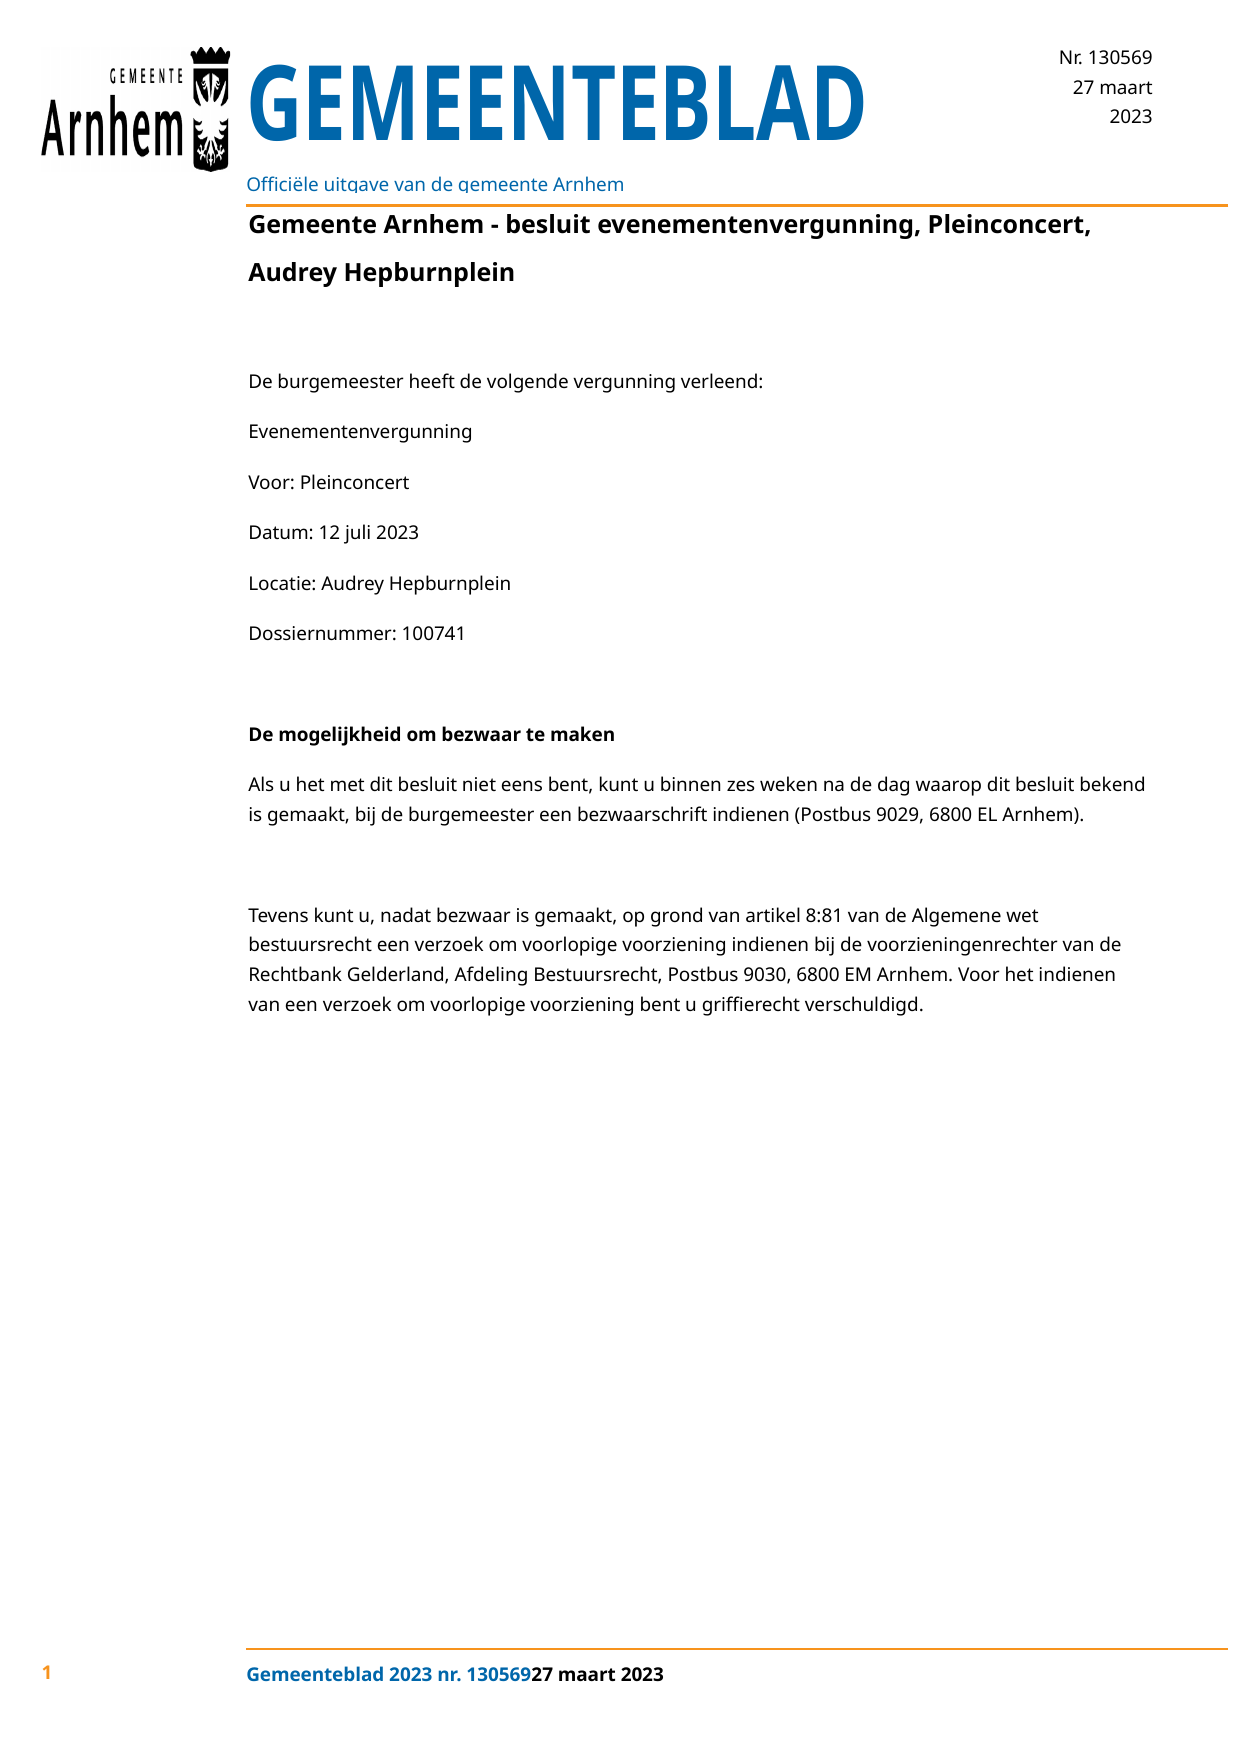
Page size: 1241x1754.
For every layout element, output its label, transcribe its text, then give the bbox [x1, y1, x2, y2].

text Datum: 12 juli 2023 [248, 519, 1152, 545]
text Gemeente Arnhem - besluit evenementenvergunning, Pleinconcert, Audrey Hepburnplein [248, 207, 1152, 288]
text Dossiernummer: 100741 [248, 620, 1152, 646]
text Als u het met dit besluit niet eens bent, kunt u binnen zes weken na de dag waarop dit besluit bekend is gemaakt, bij de burgemeester een bezwaarschrift indienen (Postbus 9029, 6800 EL Arnhem). [248, 772, 1152, 827]
text Evenementenvergunning [248, 419, 1152, 444]
text Tevens kunt u, nadat bezwaar is gemaakt, op grond van artikel 8:81 van de Algemene wet bestuursrecht een verzoek om voorlopige voorziening indienen bij de voorzieningenrechter van de Rechtbank Gelderland, Afdeling Bestuursrecht, Postbus 9030, 6800 EM Arnhem. Voor het indienen van een verzoek om voorlopige voorziening bent u griffierecht verschuldigd. [248, 902, 1152, 1017]
picture [41, 47, 231, 172]
text De mogelijkheid om bezwaar te maken [248, 721, 1152, 747]
text Locatie: Audrey Hepburnplein [248, 570, 1152, 596]
text Voor: Pleinconcert [248, 469, 1152, 495]
text De burgemeester heeft de volgende vergunning verleend: [248, 368, 1152, 394]
